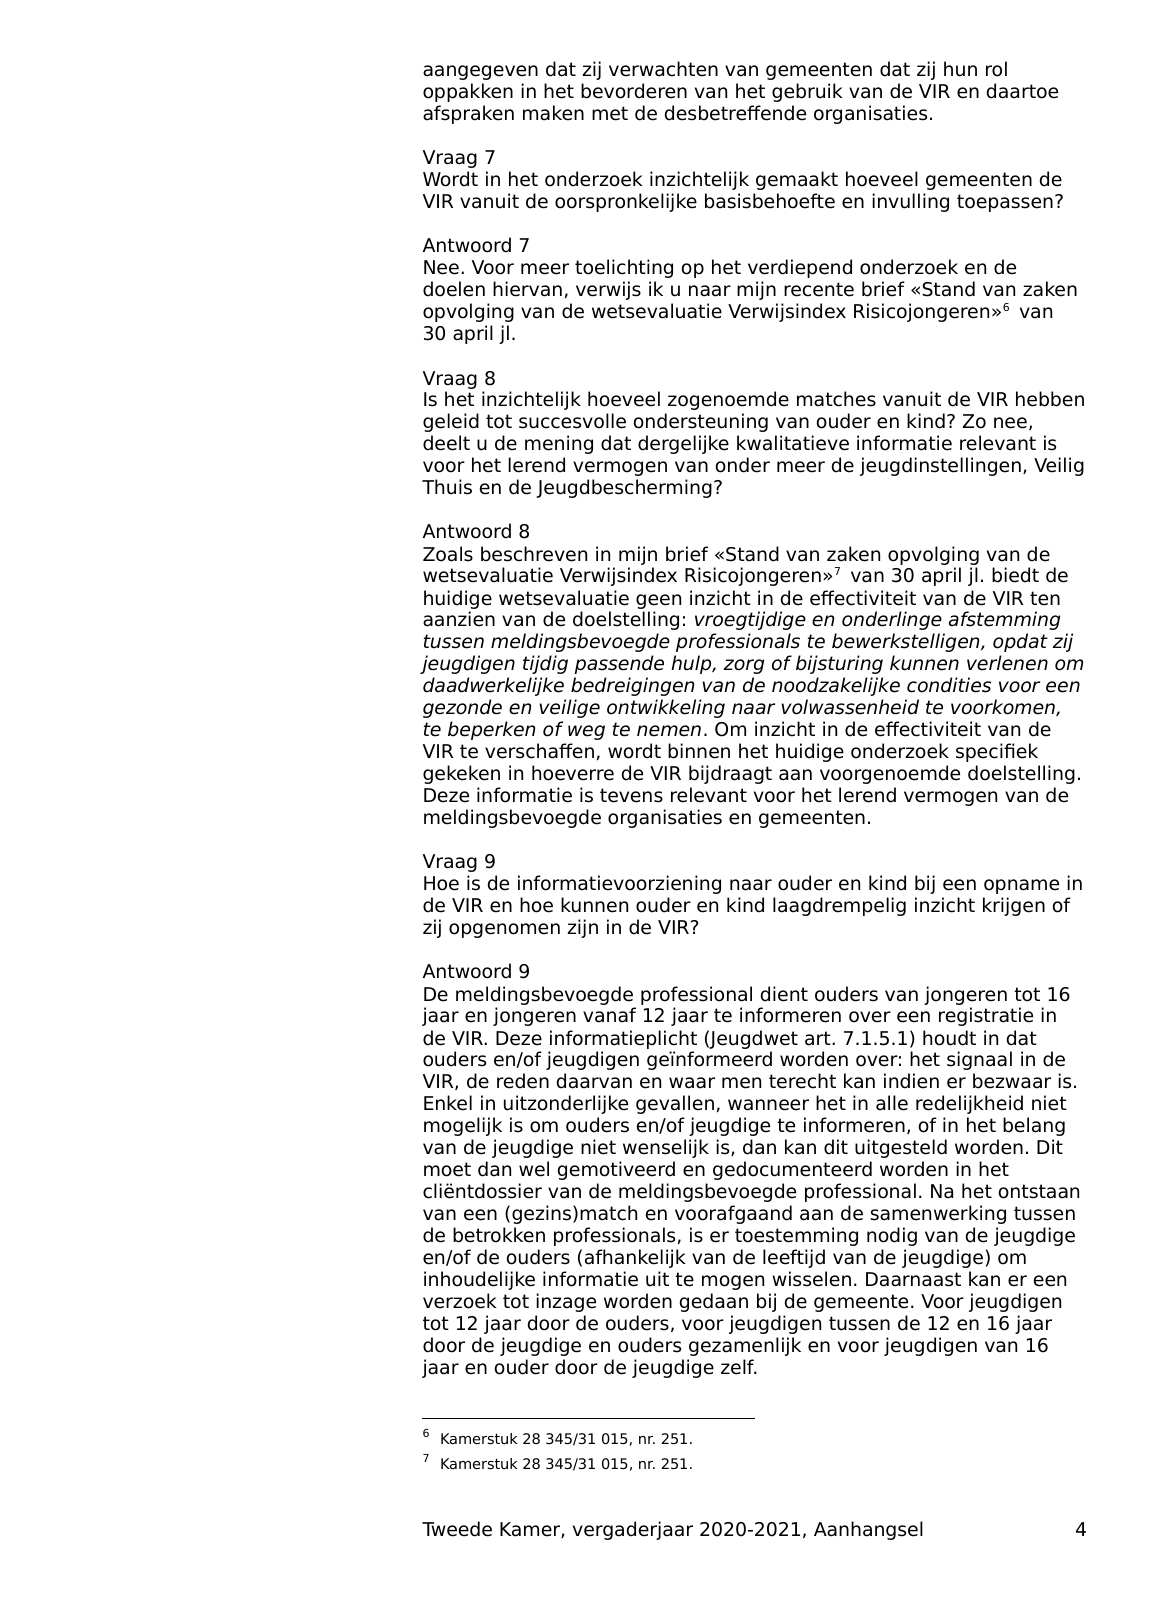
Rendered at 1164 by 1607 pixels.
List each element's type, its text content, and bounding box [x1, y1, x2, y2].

text De meldingsbevoegde professional dient ouders van jongeren tot 16 jaar en jongeren vanaf 12 jaar te informeren over een registratie in de VIR. Deze informatieplicht (Jeugdwet art. 7.1.5.1) houdt in dat ouders en/of jeugdigen geïnformeerd worden over: het signaal in de VIR, de reden daarvan en waar men terecht kan indien er bezwaar is. Enkel in uitzonderlijke gevallen, wanneer het in alle redelijkheid niet mogelijk is om ouders en/of jeugdige te informeren, of in het belang van de jeugdige niet wenselijk is, dan kan dit uitgesteld worden. Dit moet dan wel gemotiveerd en gedocumenteerd worden in het cliëntdossier van de meldingsbevoegde professional. Na het ontstaan van een (gezins)match en voorafgaand aan de samenwerking tussen de betrokken professionals, is er toestemming nodig van de jeugdige en/of de ouders (afhankelijk van de leeftijd van de jeugdige) om inhoudelijke informatie uit te mogen wisselen. Daarnaast kan er een verzoek tot inzage worden gedaan bij de gemeente. Voor jeugdigen tot 12 jaar door de ouders, voor jeugdigen tussen de 12 en 16 jaar door de jeugdige en ouders gezamenlijk en voor jeugdigen van 16 jaar en ouder door de jeugdige zelf. [422, 983, 1087, 1379]
text Kamerstuk 28 345/31 015, nr. 251. [422, 1427, 1087, 1449]
text Vraag 9 [422, 851, 1087, 873]
text Kamerstuk 28 345/31 015, nr. 251. [422, 1452, 1087, 1474]
text Is het inzichtelijk hoeveel zogenoemde matches vanuit de VIR hebben geleid tot succesvolle ondersteuning van ouder en kind? Zo nee, deelt u de mening dat dergelijke kwalitatieve informatie relevant is voor het lerend vermogen van onder meer de jeugdinstellingen, Veilig Thuis en de Jeugdbescherming? [422, 389, 1087, 499]
text Hoe is de informatievoorziening naar ouder en kind bij een opname in de VIR en hoe kunnen ouder en kind laagdrempelig inzicht krijgen of zij opgenomen zijn in de VIR? [422, 873, 1087, 939]
text Zoals beschreven in mijn brief «Stand van zaken opvolging van de wetsevaluatie Verwijsindex Risicojongeren» van 30 april jl. biedt de huidige wetsevaluatie geen inzicht in de effectiviteit van de VIR ten aanzien van de doelstelling: vroegtijdige en onderlinge afstemming tussen meldingsbevoegde professionals te bewerkstelligen, opdat zij jeugdigen tijdig passende hulp, zorg of bijsturing kunnen verlenen om daadwerkelijke bedreigingen van de noodzakelijke condities voor een gezonde en veilige ontwikkeling naar volwassenheid te voorkomen, te beperken of weg te nemen. Om inzicht in de effectiviteit van de VIR te verschaffen, wordt binnen het huidige onderzoek specifiek gekeken in hoeverre de VIR bijdraagt aan voorgenoemde doelstelling. Deze informatie is tevens relevant voor het lerend vermogen van de meldingsbevoegde organisaties en gemeenten. [422, 543, 1087, 829]
text Antwoord 7 [422, 235, 1087, 257]
text Antwoord 8 [422, 521, 1087, 543]
text Antwoord 9 [422, 961, 1087, 983]
text aangegeven dat zij verwachten van gemeenten dat zij hun rol oppakken in het bevorderen van het gebruik van de VIR en daartoe afspraken maken met de desbetreffende organisaties. [422, 59, 1087, 125]
text Nee. Voor meer toelichting op het verdiepend onderzoek en de doelen hiervan, verwijs ik u naar mijn recente brief «Stand van zaken opvolging van de wetsevaluatie Verwijsindex Risicojongeren» van 30 april jl. [422, 257, 1087, 345]
text Wordt in het onderzoek inzichtelijk gemaakt hoeveel gemeenten de VIR vanuit de oorspronkelijke basisbehoefte en invulling toepassen? [422, 169, 1087, 213]
text Vraag 7 [422, 147, 1087, 169]
text Vraag 8 [422, 367, 1087, 389]
